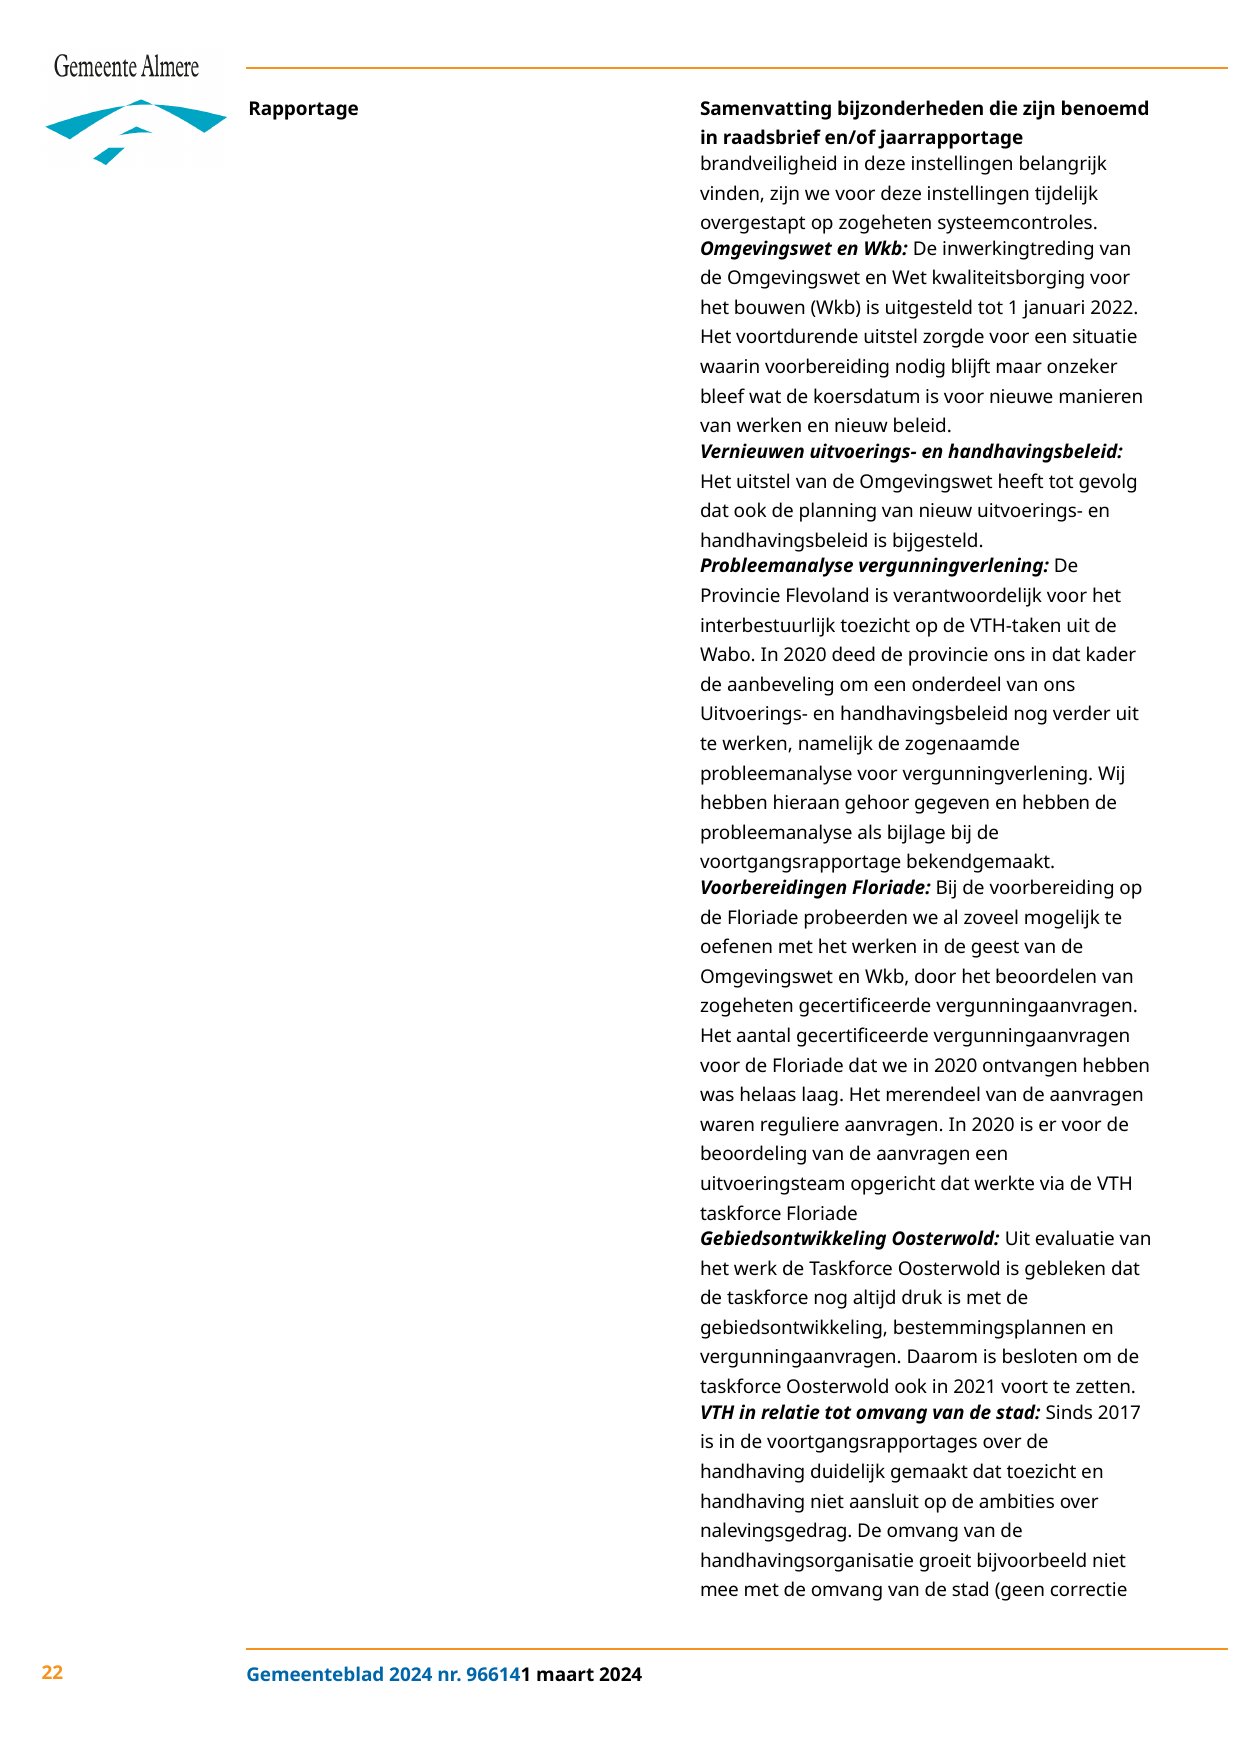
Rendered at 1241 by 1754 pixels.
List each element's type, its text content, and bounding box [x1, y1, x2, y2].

table_cell Omgevingswet en Wkb: De inwerkingtreding van de Omgevingswet en Wet kwaliteitsborging voor het bouwen (Wkb) is uitgesteld tot 1 januari 2022. Het voortdurende uitstel zorgde voor een situatie waarin voorbereiding nodig blijft maar onzeker bleef wat de koersdatum is voor nieuwe manieren van werken en nieuw beleid. [700, 235, 1152, 438]
table_cell [248, 874, 700, 1225]
table_cell [248, 438, 700, 553]
table_cell Vernieuwen uitvoerings- en handhavingsbeleid: Het uitstel van de Omgevingswet heeft tot gevolg dat ook de planning van nieuw uitvoerings- en handhavingsbeleid is bijgesteld. [700, 438, 1152, 553]
table_cell [248, 553, 700, 874]
table_header Rapportage [248, 95, 700, 150]
table_cell [248, 150, 700, 235]
table_cell brandveiligheid in deze instellingen belangrijk vinden, zijn we voor deze instellingen tijdelijk overgestapt op zogeheten systeemcontroles. [700, 150, 1152, 235]
table_cell Voorbereidingen Floriade: Bij de voorbereiding op de Floriade probeerden we al zoveel mogelijk te oefenen met het werken in de geest van de Omgevingswet en Wkb, door het beoordelen van zogeheten gecertificeerde vergunningaanvragen. Het aantal gecertificeerde vergunningaanvragen voor de Floriade dat we in 2020 ontvangen hebben was helaas laag. Het merendeel van de aanvragen waren reguliere aanvragen. In 2020 is er voor de beoordeling van de aanvragen een uitvoeringsteam opgericht dat werkte via de VTH taskforce Floriade [700, 874, 1152, 1225]
table_cell [248, 235, 700, 438]
table_cell Gebiedsontwikkeling Oosterwold: Uit evaluatie van het werk de Taskforce Oosterwold is gebleken dat de taskforce nog altijd druk is met de gebiedsontwikkeling, bestemmingsplannen en vergunningaanvragen. Daarom is besloten om de taskforce Oosterwold ook in 2021 voort te zetten. [700, 1225, 1152, 1399]
table_header Samenvatting bijzonderheden die zijn benoemd in raadsbrief en/of jaarrapportage [700, 95, 1152, 150]
table_cell [248, 1225, 700, 1399]
table_cell Probleemanalyse vergunningverlening: De Provincie Flevoland is verantwoordelijk voor het interbestuurlijk toezicht op de VTH-taken uit de Wabo. In 2020 deed de provincie ons in dat kader de aanbeveling om een onderdeel van ons Uitvoerings- en handhavingsbeleid nog verder uit te werken, namelijk de zogenaamde probleemanalyse voor vergunningverlening. Wij hebben hieraan gehoor gegeven en hebben de probleemanalyse als bijlage bij de voortgangsrapportage bekendgemaakt. [700, 553, 1152, 874]
picture [41, 47, 231, 172]
table_cell VTH in relatie tot omvang van de stad: Sinds 2017 is in de voortgangsrapportages over de handhaving duidelijk gemaakt dat toezicht en handhaving niet aansluit op de ambities over nalevingsgedrag. De omvang van de handhavingsorganisatie groeit bijvoorbeeld niet mee met de omvang van de stad (geen correctie [700, 1399, 1152, 1602]
table_cell [248, 1399, 700, 1602]
